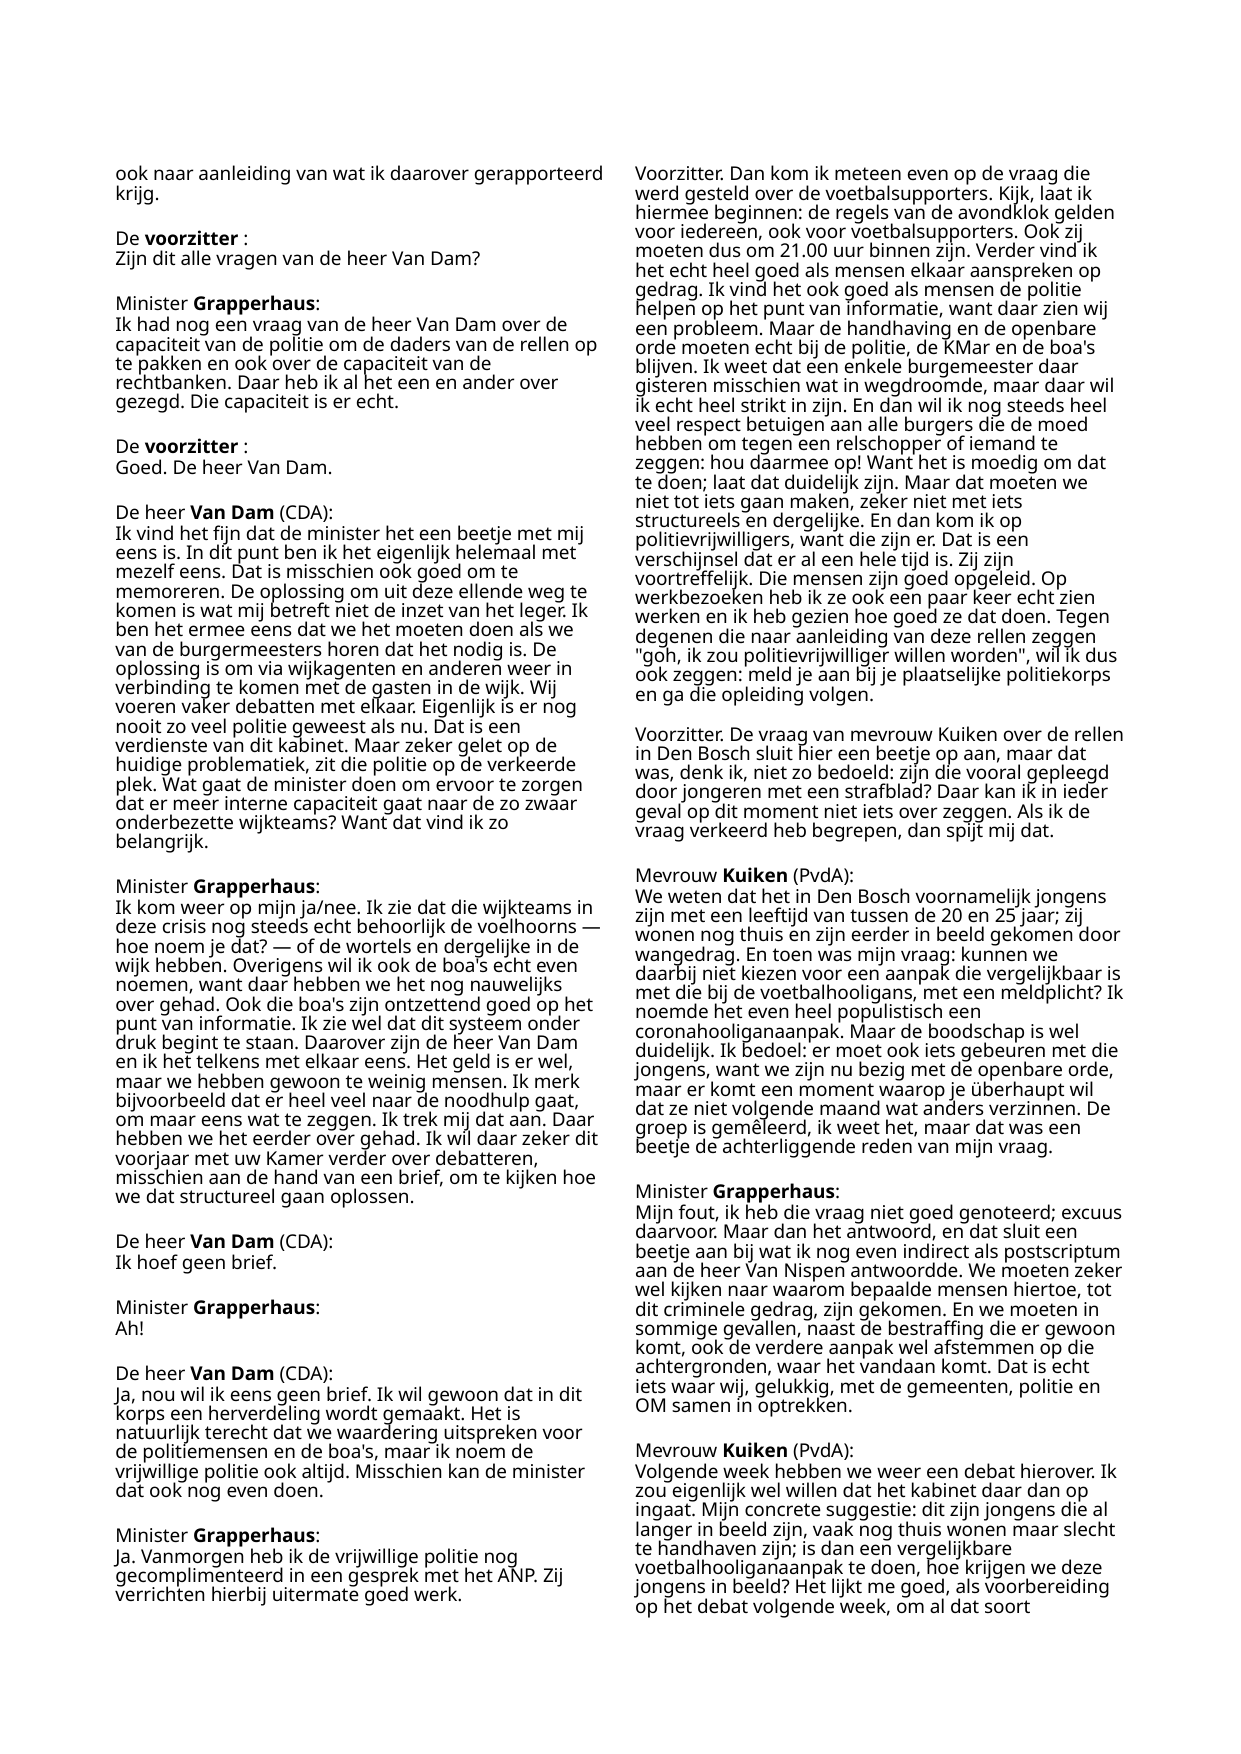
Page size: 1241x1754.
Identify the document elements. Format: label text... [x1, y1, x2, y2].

text Goed. De heer Van Dam. [115, 459, 605, 478]
text Voorzitter. De vraag van mevrouw Kuiken over de rellen in Den Bosch sluit hier een beetje op aan, maar dat was, denk ik, niet zo bedoeld: zijn die vooral gepleegd door jongeren met een strafblad? Daar kan ik in ieder geval op dit moment niet iets over zeggen. Als ik de vraag verkeerd heb begrepen, dan spijt mij dat. [635, 726, 1125, 841]
text De heer Van Dam (CDA): [115, 1228, 605, 1254]
text Ik had nog een vraag van de heer Van Dam over de capaciteit van de politie om de daders van de rellen op te pakken en ook over de capaciteit van de rechtbanken. Daar heb ik al het een en ander over gezegd. Die capaciteit is er echt. [115, 316, 605, 413]
text Zijn dit alle vragen van de heer Van Dam? [115, 250, 605, 270]
text Ja, nou wil ik eens geen brief. Ik wil gewoon dat in dit korps een herverdeling wordt gemaakt. Het is natuurlijk terecht dat we waardering uitspreken voor de politiemensen en de boa's, maar ik noem de vrijwillige politie ook altijd. Misschien kan de minister dat ook nog even doen. [115, 1386, 605, 1501]
text Mevrouw Kuiken (PvdA): [635, 1437, 1125, 1463]
text Voorzitter. Dan kom ik meteen even op de vraag die werd gesteld over de voetbalsupporters. Kijk, laat ik hiermee beginnen: de regels van de avondklok gelden voor iedereen, ook voor voetbalsupporters. Ook zij moeten dus om 21.00 uur binnen zijn. Verder vind ik het echt heel goed als mensen elkaar aanspreken op gedrag. Ik vind het ook goed als mensen de politie helpen op het punt van informatie, want daar zien wij een probleem. Maar de handhaving en de openbare orde moeten echt bij de politie, de KMar en de boa's blijven. Ik weet dat een enkele burgemeester daar gisteren misschien wat in wegdroomde, maar daar wil ik echt heel strikt in zijn. En dan wil ik nog steeds heel veel respect betuigen aan alle burgers die de moed hebben om tegen een relschopper of iemand te zeggen: hou daarmee op! Want het is moedig om dat te doen; laat dat duidelijk zijn. Maar dat moeten we niet tot iets gaan maken, zeker niet met iets structureels en dergelijke. En dan kom ik op politievrijwilligers, want die zijn er. Dat is een verschijnsel dat er al een hele tijd is. Zij zijn voortreffelijk. Die mensen zijn goed opgeleid. Op werkbezoeken heb ik ze ook een paar keer echt zien werken en ik heb gezien hoe goed ze dat doen. Tegen degenen die naar aanleiding van deze rellen zeggen "goh, ik zou politievrijwilliger willen worden", wil ik dus ook zeggen: meld je aan bij je plaatselijke politiekorps en ga die opleiding volgen. [635, 165, 1125, 705]
text Minister Grapperhaus: [115, 1522, 605, 1548]
text We weten dat het in Den Bosch voornamelijk jongens zijn met een leeftijd van tussen de 20 en 25 jaar; zij wonen nog thuis en zijn eerder in beeld gekomen door wangedrag. En toen was mijn vraag: kunnen we daarbij niet kiezen voor een aanpak die vergelijkbaar is met die bij de voetbalhooligans, met een meldplicht? Ik noemde het even heel populistisch een coronahooliganaanpak. Maar de boodschap is wel duidelijk. Ik bedoel: er moet ook iets gebeuren met die jongens, want we zijn nu bezig met de openbare orde, maar er komt een moment waarop je überhaupt wil dat ze niet volgende maand wat anders verzinnen. De groep is gemêleerd, ik weet het, maar dat was een beetje de achterliggende reden van mijn vraag. [635, 888, 1125, 1158]
text De heer Van Dam (CDA): [115, 1360, 605, 1386]
text Mijn fout, ik heb die vraag niet goed genoteerd; excuus daarvoor. Maar dan het antwoord, en dat sluit een beetje aan bij wat ik nog even indirect als postscriptum aan de heer Van Nispen antwoordde. We moeten zeker wel kijken naar waarom bepaalde mensen hiertoe, tot dit criminele gedrag, zijn gekomen. En we moeten in sommige gevallen, naast de bestraffing die er gewoon komt, ook de verdere aanpak wel afstemmen op die achtergronden, waar het vandaan komt. Dat is echt iets waar wij, gelukkig, met de gemeenten, politie en OM samen in optrekken. [635, 1204, 1125, 1416]
text Ik vind het fijn dat de minister het een beetje met mij eens is. In dit punt ben ik het eigenlijk helemaal met mezelf eens. Dat is misschien ook goed om te memoreren. De oplossing om uit deze ellende weg te komen is wat mij betreft niet de inzet van het leger. Ik ben het ermee eens dat we het moeten doen als we van de burgermeesters horen dat het nodig is. De oplossing is om via wijkagenten en anderen weer in verbinding te komen met de gasten in de wijk. Wij voeren vaker debatten met elkaar. Eigenlijk is er nog nooit zo veel politie geweest als nu. Dat is een verdienste van dit kabinet. Maar zeker gelet op de huidige problematiek, zit die politie op de verkeerde plek. Wat gaat de minister doen om ervoor te zorgen dat er meer interne capaciteit gaat naar de zo zwaar onderbezette wijkteams? Want dat vind ik zo belangrijk. [115, 525, 605, 853]
text Minister Grapperhaus: [635, 1178, 1125, 1204]
text De voorzitter : [115, 433, 605, 459]
text De voorzitter : [115, 225, 605, 250]
text De heer Van Dam (CDA): [115, 499, 605, 525]
text Volgende week hebben we weer een debat hierover. Ik zou eigenlijk wel willen dat het kabinet daar dan op ingaat. Mijn concrete suggestie: dit zijn jongens die al langer in beeld zijn, vaak nog thuis wonen maar slecht te handhaven zijn; is dan een vergelijkbare voetbalhooliganaanpak te doen, hoe krijgen we deze jongens in beeld? Het lijkt me goed, als voorbereiding op het debat volgende week, om al dat soort [635, 1463, 1125, 1617]
text Mevrouw Kuiken (PvdA): [635, 862, 1125, 888]
text Ah! [115, 1320, 605, 1339]
text Minister Grapperhaus: [115, 1294, 605, 1320]
text ook naar aanleiding van wat ik daarover gerapporteerd krijg. [115, 165, 605, 204]
text Ik kom weer op mijn ja/nee. Ik zie dat die wijkteams in deze crisis nog steeds echt behoorlijk de voelhoorns — hoe noem je dat? — of de wortels en dergelijke in de wijk hebben. Overigens wil ik ook de boa's echt even noemen, want daar hebben we het nog nauwelijks over gehad. Ook die boa's zijn ontzettend goed op het punt van informatie. Ik zie wel dat dit systeem onder druk begint te staan. Daarover zijn de heer Van Dam en ik het telkens met elkaar eens. Het geld is er wel, maar we hebben gewoon te weinig mensen. Ik merk bijvoorbeeld dat er heel veel naar de noodhulp gaat, om maar eens wat te zeggen. Ik trek mij dat aan. Daar hebben we het eerder over gehad. Ik wil daar zeker dit voorjaar met uw Kamer verder over debatteren, misschien aan de hand van een brief, om te kijken hoe we dat structureel gaan oplossen. [115, 899, 605, 1207]
text Ik hoef geen brief. [115, 1254, 605, 1273]
text Ja. Vanmorgen heb ik de vrijwillige politie nog gecomplimenteerd in een gesprek met het ANP. Zij verrichten hierbij uitermate goed werk. [115, 1548, 605, 1606]
text Minister Grapperhaus: [115, 291, 605, 316]
text Minister Grapperhaus: [115, 873, 605, 899]
